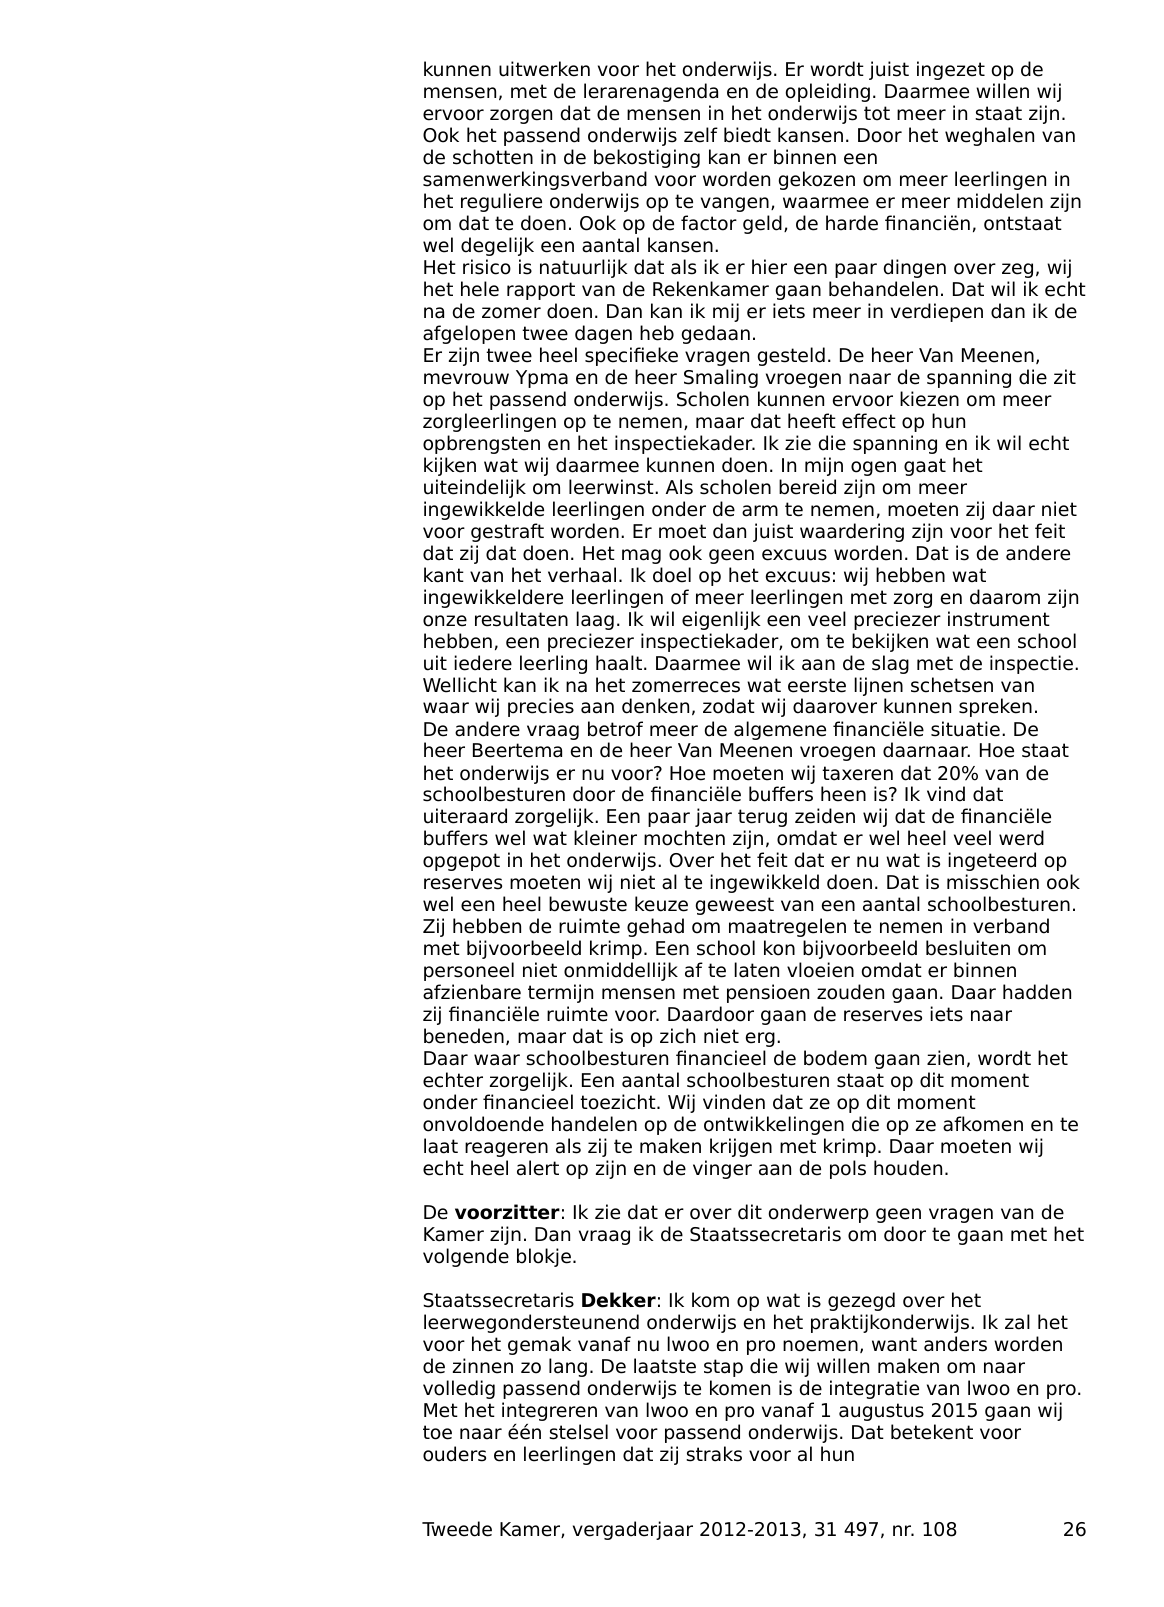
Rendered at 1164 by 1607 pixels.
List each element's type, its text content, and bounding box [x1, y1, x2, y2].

text kunnen uitwerken voor het onderwijs. Er wordt juist ingezet op de mensen, met de lerarenagenda en de opleiding. Daarmee willen wij ervoor zorgen dat de mensen in het onderwijs tot meer in staat zijn. Ook het passend onderwijs zelf biedt kansen. Door het weghalen van de schotten in de bekostiging kan er binnen een samenwerkingsverband voor worden gekozen om meer leerlingen in het reguliere onderwijs op te vangen, waarmee er meer middelen zijn om dat te doen. Ook op de factor geld, de harde financiën, ontstaat wel degelijk een aantal kansen. [422, 59, 1087, 257]
text De voorzitter: Ik zie dat er over dit onderwerp geen vragen van de Kamer zijn. Dan vraag ik de Staatssecretaris om door te gaan met het volgende blokje. [422, 1202, 1087, 1268]
text Het risico is natuurlijk dat als ik er hier een paar dingen over zeg, wij het hele rapport van de Rekenkamer gaan behandelen. Dat wil ik echt na de zomer doen. Dan kan ik mij er iets meer in verdiepen dan ik de afgelopen twee dagen heb gedaan. [422, 257, 1087, 345]
text De andere vraag betrof meer de algemene financiële situatie. De heer Beertema en de heer Van Meenen vroegen daarnaar. Hoe staat het onderwijs er nu voor? Hoe moeten wij taxeren dat 20% van de schoolbesturen door de financiële buffers heen is? Ik vind dat uiteraard zorgelijk. Een paar jaar terug zeiden wij dat de financiële buffers wel wat kleiner mochten zijn, omdat er wel heel veel werd opgepot in het onderwijs. Over het feit dat er nu wat is ingeteerd op reserves moeten wij niet al te ingewikkeld doen. Dat is misschien ook wel een heel bewuste keuze geweest van een aantal schoolbesturen. Zij hebben de ruimte gehad om maatregelen te nemen in verband met bijvoorbeeld krimp. Een school kon bijvoorbeeld besluiten om personeel niet onmiddellijk af te laten vloeien omdat er binnen afzienbare termijn mensen met pensioen zouden gaan. Daar hadden zij financiële ruimte voor. Daardoor gaan de reserves iets naar beneden, maar dat is op zich niet erg. [422, 718, 1087, 1048]
text Staatssecretaris Dekker: Ik kom op wat is gezegd over het leerwegondersteunend onderwijs en het praktijkonderwijs. Ik zal het voor het gemak vanaf nu lwoo en pro noemen, want anders worden de zinnen zo lang. De laatste stap die wij willen maken om naar volledig passend onderwijs te komen is de integratie van lwoo en pro. Met het integreren van lwoo en pro vanaf 1 augustus 2015 gaan wij toe naar één stelsel voor passend onderwijs. Dat betekent voor ouders en leerlingen dat zij straks voor al hun [422, 1290, 1087, 1466]
text Daar waar schoolbesturen financieel de bodem gaan zien, wordt het echter zorgelijk. Een aantal schoolbesturen staat op dit moment onder financieel toezicht. Wij vinden dat ze op dit moment onvoldoende handelen op de ontwikkelingen die op ze afkomen en te laat reageren als zij te maken krijgen met krimp. Daar moeten wij echt heel alert op zijn en de vinger aan de pols houden. [422, 1048, 1087, 1180]
text Er zijn twee heel specifieke vragen gesteld. De heer Van Meenen, mevrouw Ypma en de heer Smaling vroegen naar de spanning die zit op het passend onderwijs. Scholen kunnen ervoor kiezen om meer zorgleerlingen op te nemen, maar dat heeft effect op hun opbrengsten en het inspectiekader. Ik zie die spanning en ik wil echt kijken wat wij daarmee kunnen doen. In mijn ogen gaat het uiteindelijk om leerwinst. Als scholen bereid zijn om meer ingewikkelde leerlingen onder de arm te nemen, moeten zij daar niet voor gestraft worden. Er moet dan juist waardering zijn voor het feit dat zij dat doen. Het mag ook geen excuus worden. Dat is de andere kant van het verhaal. Ik doel op het excuus: wij hebben wat ingewikkeldere leerlingen of meer leerlingen met zorg en daarom zijn onze resultaten laag. Ik wil eigenlijk een veel preciezer instrument hebben, een preciezer inspectiekader, om te bekijken wat een school uit iedere leerling haalt. Daarmee wil ik aan de slag met de inspectie. Wellicht kan ik na het zomerreces wat eerste lijnen schetsen van waar wij precies aan denken, zodat wij daarover kunnen spreken. [422, 345, 1087, 718]
